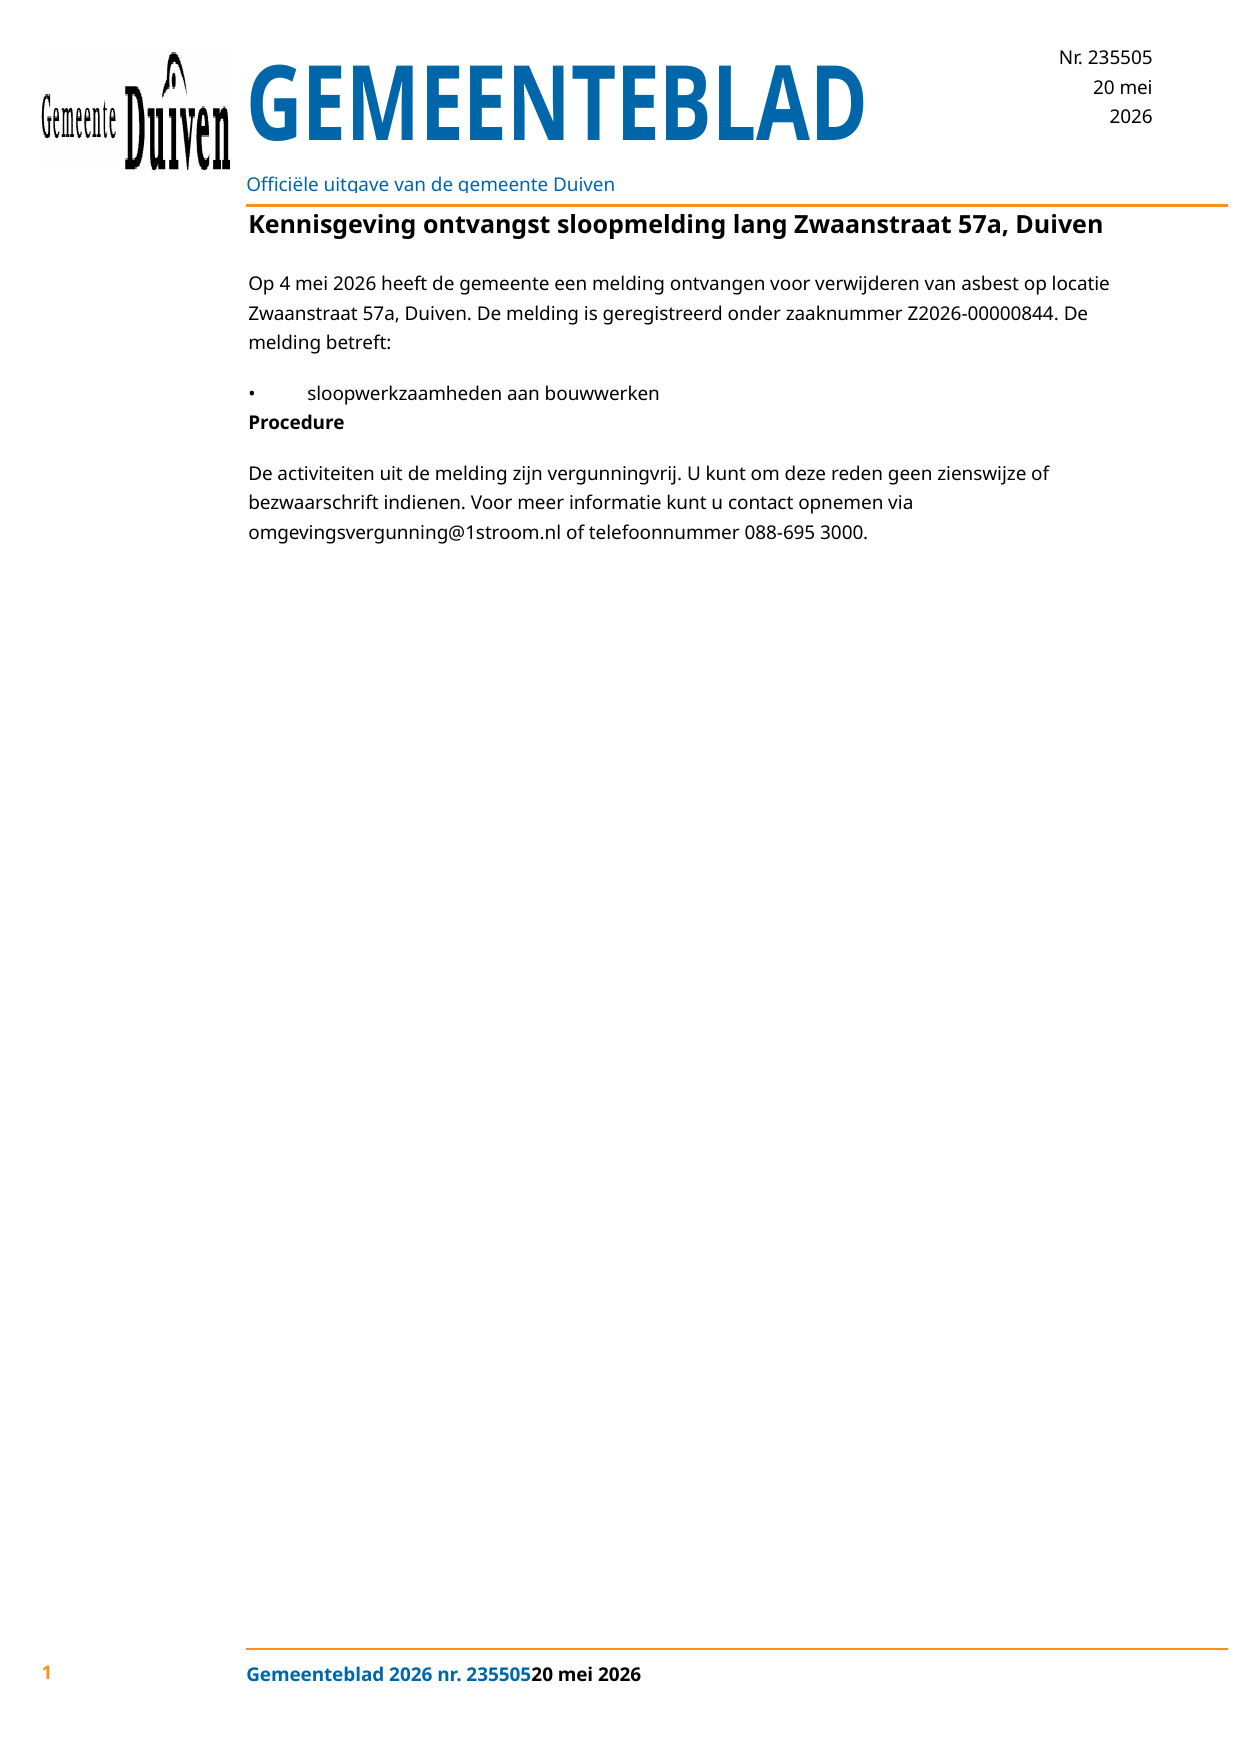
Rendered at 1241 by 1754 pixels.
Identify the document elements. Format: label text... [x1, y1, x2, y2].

text Op 4 mei 2026 heeft de gemeente een melding ontvangen voor verwijderen van asbest op locatie Zwaanstraat 57a, Duiven. De melding is geregistreerd onder zaaknummer Z2026-00000844. De melding betreft: [248, 270, 1152, 355]
picture [41, 47, 231, 172]
text Kennisgeving ontvangst sloopmelding lang Zwaanstraat 57a, Duiven [248, 207, 1152, 241]
text De activiteiten uit de melding zijn vergunningvrij. U kunt om deze reden geen zienswijze of bezwaarschrift indienen. Voor meer informatie kunt u contact opnemen via omgevingsvergunning@1stroom.nl of telefoonnummer 088-695 3000. [248, 460, 1152, 545]
text Procedure [248, 409, 1152, 435]
list sloopwerkzaamheden aan bouwwerken [248, 380, 1152, 406]
